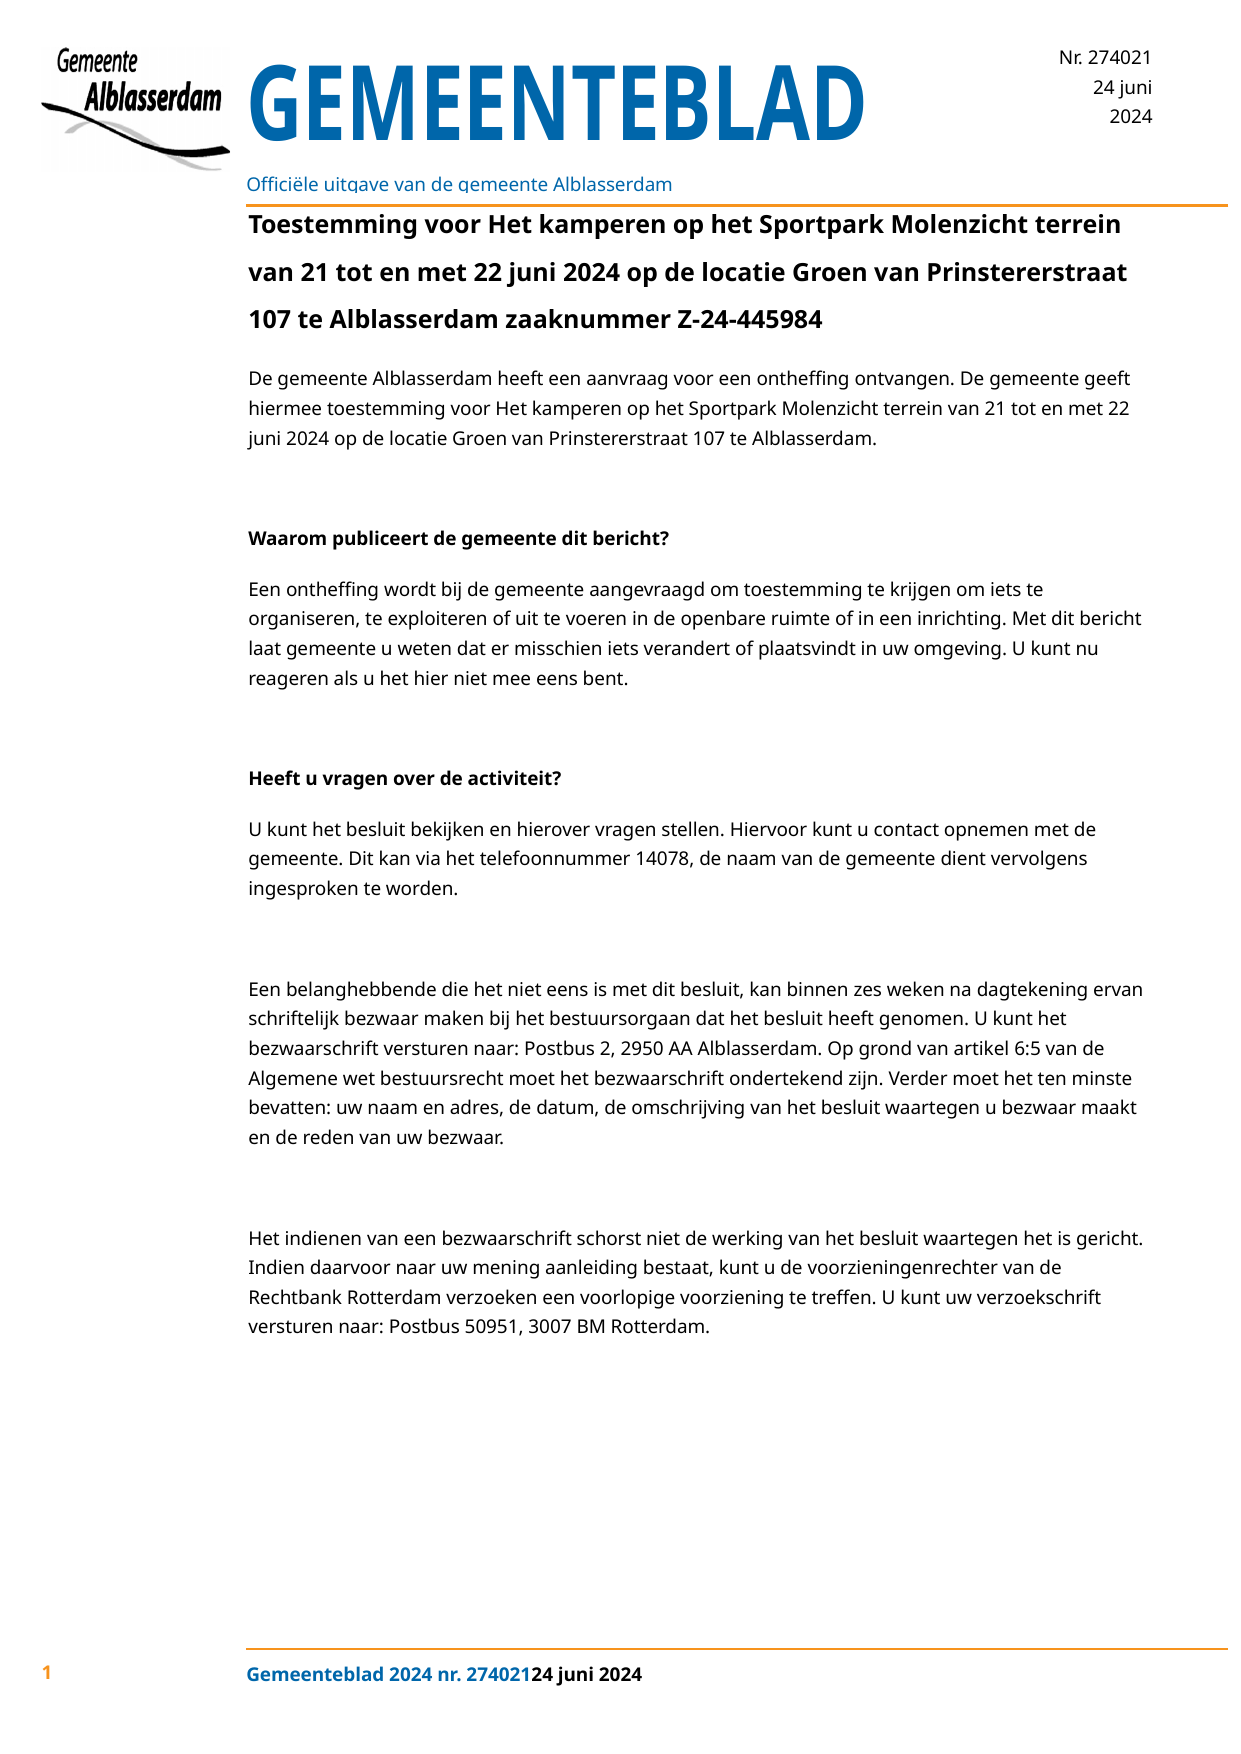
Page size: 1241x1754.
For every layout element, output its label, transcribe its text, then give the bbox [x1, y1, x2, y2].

text U kunt het besluit bekijken en hierover vragen stellen. Hiervoor kunt u contact opnemen met de gemeente. Dit kan via het telefoonnummer 14078, de naam van de gemeente dient vervolgens ingesproken te worden. [248, 816, 1152, 901]
text Een belanghebbende die het niet eens is met dit besluit, kan binnen zes weken na dagtekening ervan schriftelijk bezwaar maken bij het bestuursorgaan dat het besluit heeft genomen. U kunt het bezwaarschrift versturen naar: Postbus 2, 2950 AA Alblasserdam. Op grond van artikel 6:5 van de Algemene wet bestuursrecht moet het bezwaarschrift ondertekend zijn. Verder moet het ten minste bevatten: uw naam en adres, de datum, de omschrijving van het besluit waartegen u bezwaar maakt en de reden van uw bezwaar. [248, 976, 1152, 1149]
text De gemeente Alblasserdam heeft een aanvraag voor een ontheffing ontvangen. De gemeente geeft hiermee toestemming voor Het kamperen op het Sportpark Molenzicht terrein van 21 tot en met 22 juni 2024 op de locatie Groen van Prinstererstraat 107 te Alblasserdam. [248, 366, 1152, 450]
text Heeft u vragen over de activiteit? [248, 766, 1152, 791]
text Toestemming voor Het kamperen op het Sportpark Molenzicht terrein van 21 tot en met 22 juni 2024 op de locatie Groen van Prinstererstraat 107 te Alblasserdam zaaknummer Z-24-445984 [248, 207, 1152, 336]
picture [41, 47, 231, 172]
text Waarom publiceert de gemeente dit bericht? [248, 526, 1152, 551]
text Een ontheffing wordt bij de gemeente aangevraagd om toestemming te krijgen om iets te organiseren, te exploiteren of uit te voeren in de openbare ruimte of in een inrichting. Met dit bericht laat gemeente u weten dat er misschien iets verandert of plaatsvindt in uw omgeving. U kunt nu reageren als u het hier niet mee eens bent. [248, 576, 1152, 690]
text Het indienen van een bezwaarschrift schorst niet de werking van het besluit waartegen het is gericht. Indien daarvoor naar uw mening aanleiding bestaat, kunt u de voorzieningenrechter van de Rechtbank Rotterdam verzoeken een voorlopige voorziening te treffen. U kunt uw verzoekschrift versturen naar: Postbus 50951, 3007 BM Rotterdam. [248, 1225, 1152, 1339]
